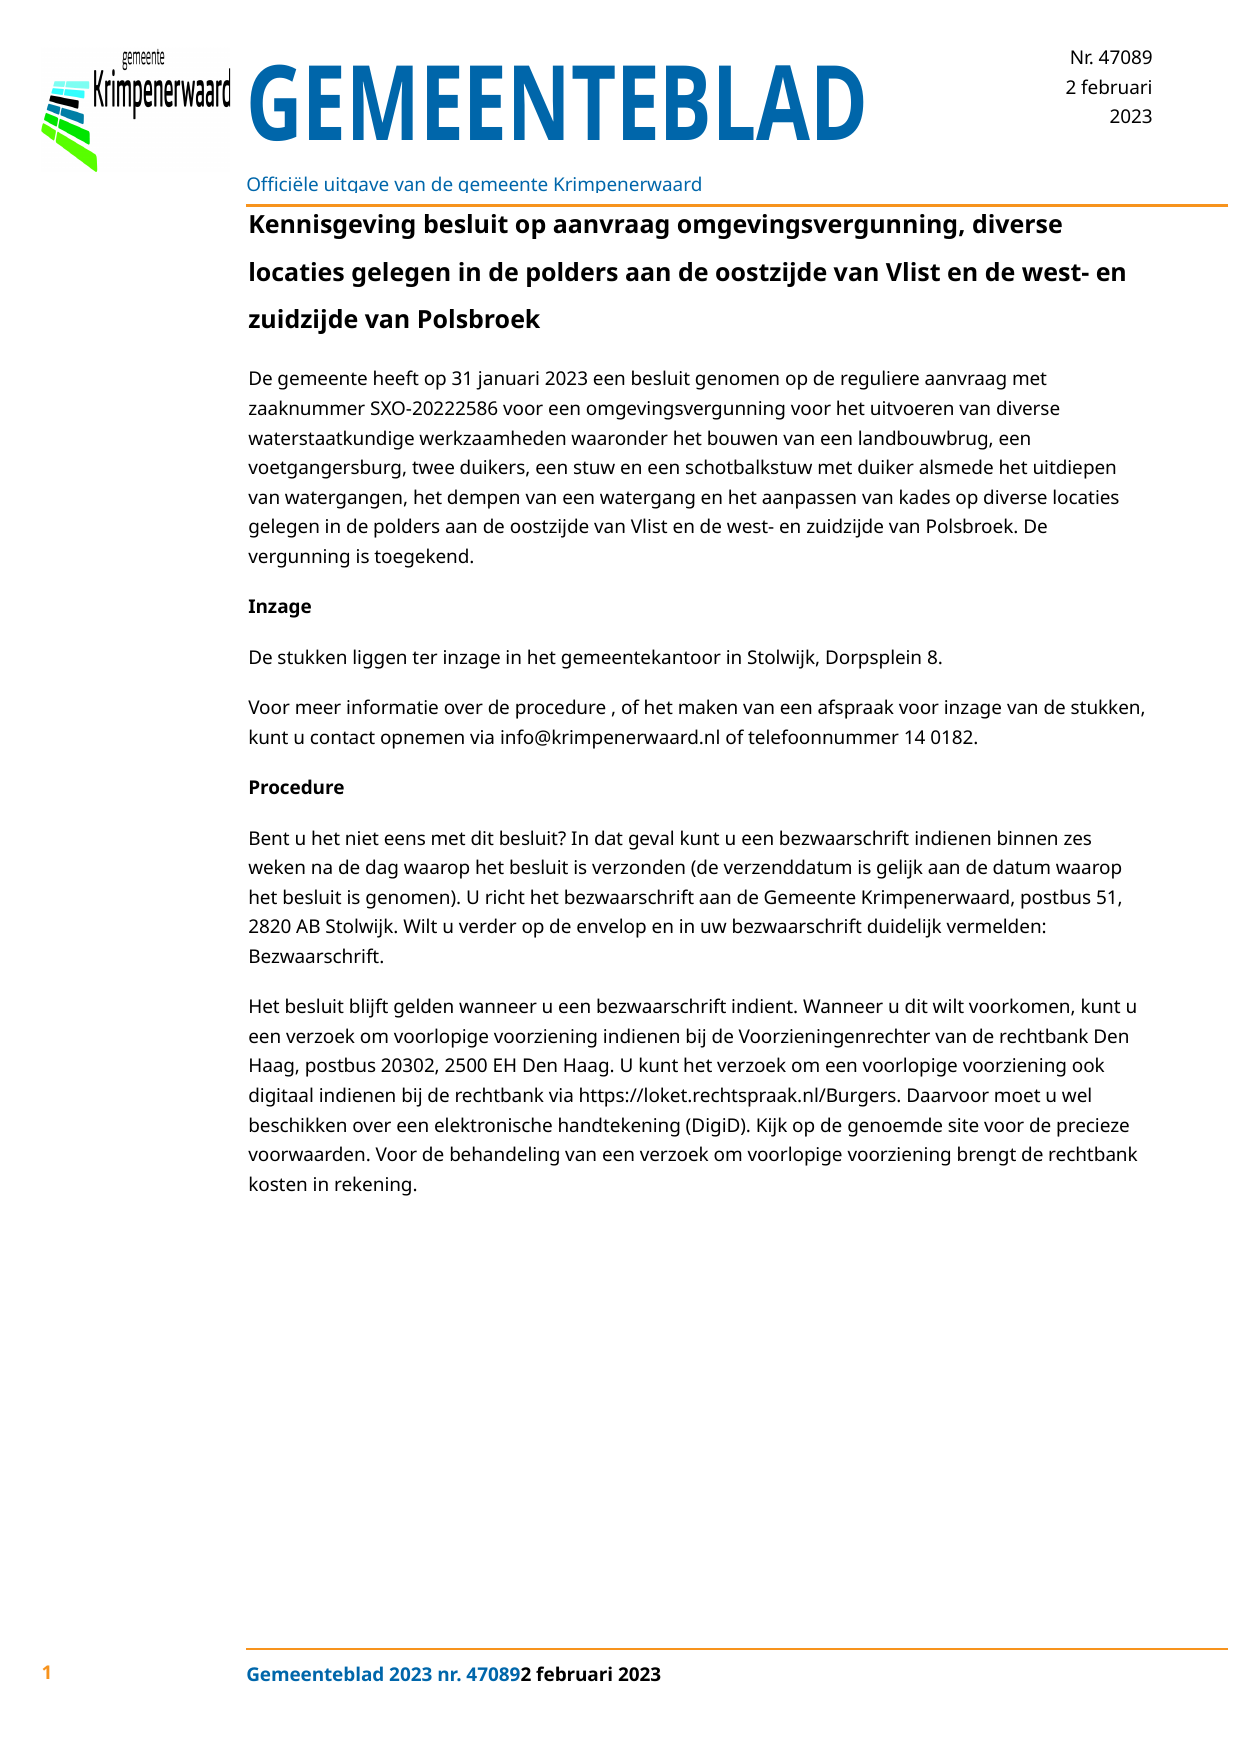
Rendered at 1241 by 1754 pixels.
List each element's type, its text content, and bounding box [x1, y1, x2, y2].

text Bent u het niet eens met dit besluit? In dat geval kunt u een bezwaarschrift indienen binnen zes weken na de dag waarop het besluit is verzonden (de verzenddatum is gelijk aan de datum waarop het besluit is genomen). U richt het bezwaarschrift aan de Gemeente Krimpenerwaard, postbus 51, 2820 AB Stolwijk. Wilt u verder op de envelop en in uw bezwaarschrift duidelijk vermelden: Bezwaarschrift. [248, 825, 1152, 969]
text Inzage [248, 593, 1152, 619]
text Kennisgeving besluit op aanvraag omgevingsvergunning, diverse locaties gelegen in de polders aan de oostzijde van Vlist en de west- en zuidzijde van Polsbroek [248, 207, 1152, 336]
text Het besluit blijft gelden wanneer u een bezwaarschrift indient. Wanneer u dit wilt voorkomen, kunt u een verzoek om voorlopige voorziening indienen bij de Voorzieningenrechter van de rechtbank Den Haag, postbus 20302, 2500 EH Den Haag. U kunt het verzoek om een voorlopige voorziening ook digitaal indienen bij de rechtbank via https://loket.rechtspraak.nl/Burgers. Daarvoor moet u wel beschikken over een elektronische handtekening (DigiD). Kijk op de genoemde site voor de precieze voorwaarden. Voor de behandeling van een verzoek om voorlopige voorziening brengt de rechtbank kosten in rekening. [248, 993, 1152, 1197]
text De gemeente heeft op 31 januari 2023 een besluit genomen op de reguliere aanvraag met zaaknummer SXO-20222586 voor een omgevingsvergunning voor het uitvoeren van diverse waterstaatkundige werkzaamheden waaronder het bouwen van een landbouwbrug, een voetgangersburg, twee duikers, een stuw en een schotbalkstuw met duiker alsmede het uitdiepen van watergangen, het dempen van een watergang en het aanpassen van kades op diverse locaties gelegen in de polders aan de oostzijde van Vlist en de west- en zuidzijde van Polsbroek. De vergunning is toegekend. [248, 366, 1152, 569]
text De stukken liggen ter inzage in het gemeentekantoor in Stolwijk, Dorpsplein 8. [248, 644, 1152, 669]
picture [41, 47, 231, 172]
text Procedure [248, 774, 1152, 800]
text Voor meer informatie over de procedure , of het maken van een afspraak voor inzage van de stukken, kunt u contact opnemen via info@krimpenerwaard.nl of telefoonnummer 14 0182. [248, 694, 1152, 749]
